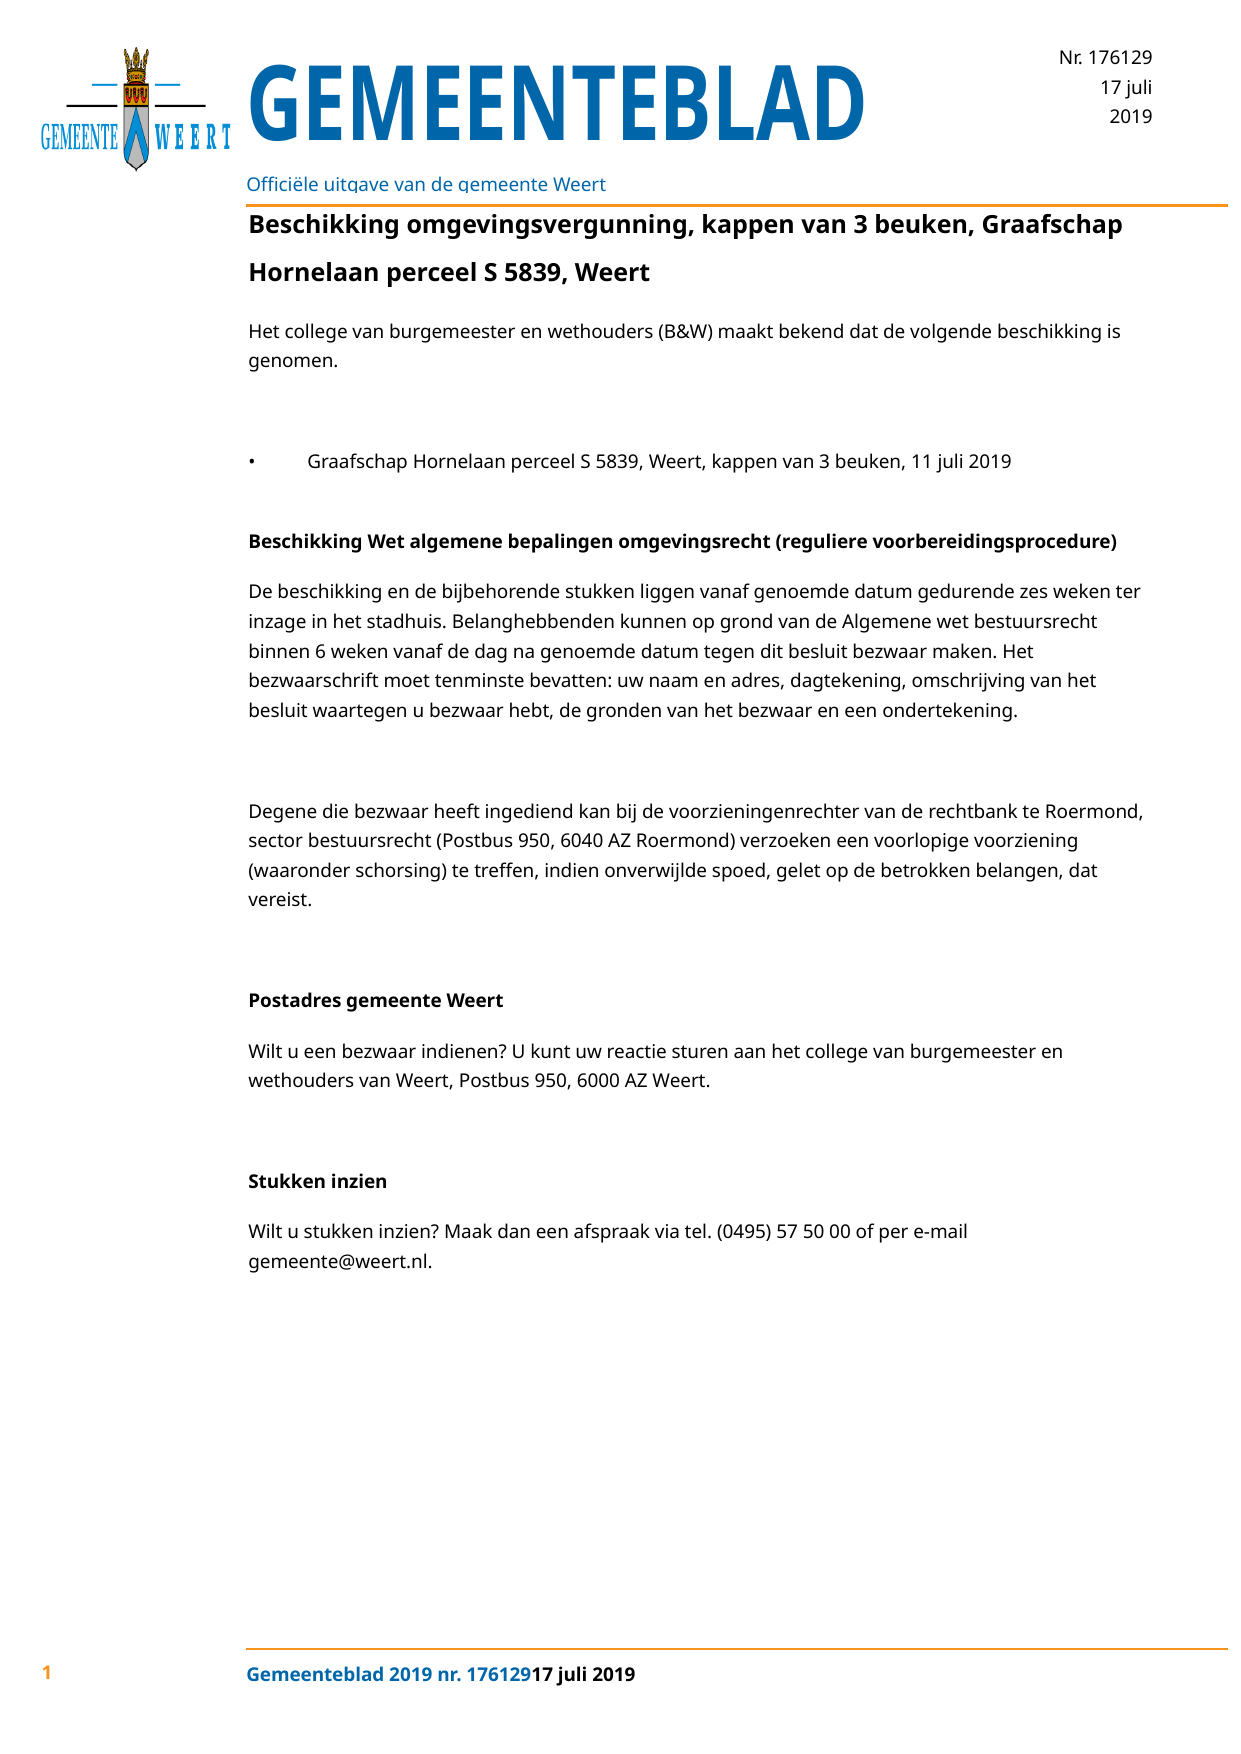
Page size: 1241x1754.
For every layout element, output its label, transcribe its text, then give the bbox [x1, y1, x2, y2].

picture [41, 47, 231, 172]
text Beschikking Wet algemene bepalingen omgevingsrecht (reguliere voorbereidingsprocedure) [248, 528, 1152, 554]
text Degene die bezwaar heeft ingediend kan bij de voorzieningenrechter van de rechtbank te Roermond, sector bestuursrecht (Postbus 950, 6040 AZ Roermond) verzoeken een voorlopige voorziening (waaronder schorsing) te treffen, indien onverwijlde spoed, gelet op de betrokken belangen, dat vereist. [248, 798, 1152, 912]
text Het college van burgemeester en wethouders (B&W) maakt bekend dat de volgende beschikking is genomen. [248, 318, 1152, 373]
text Stukken inzien [248, 1168, 1152, 1194]
text De beschikking en de bijbehorende stukken liggen vanaf genoemde datum gedurende zes weken ter inzage in het stadhuis. Belanghebbenden kunnen op grond van de Algemene wet bestuursrecht binnen 6 weken vanaf de dag na genoemde datum tegen dit besluit bezwaar maken. Het bezwaarschrift moet tenminste bevatten: uw naam en adres, dagtekening, omschrijving van het besluit waartegen u bezwaar hebt, de gronden van het bezwaar en een ondertekening. [248, 579, 1152, 723]
text Beschikking omgevingsvergunning, kappen van 3 beuken, Graafschap Hornelaan perceel S 5839, Weert [248, 207, 1152, 288]
text Wilt u stukken inzien? Maak dan een afspraak via tel. (0495) 57 50 00 of per e-mail gemeente@weert.nl. [248, 1219, 1152, 1274]
list Graafschap Hornelaan perceel S 5839, Weert, kappen van 3 beuken, 11 juli 2019 [248, 448, 1152, 474]
text Postadres gemeente Weert [248, 987, 1152, 1013]
text Wilt u een bezwaar indienen? U kunt uw reactie sturen aan het college van burgemeester en wethouders van Weert, Postbus 950, 6000 AZ Weert. [248, 1038, 1152, 1093]
